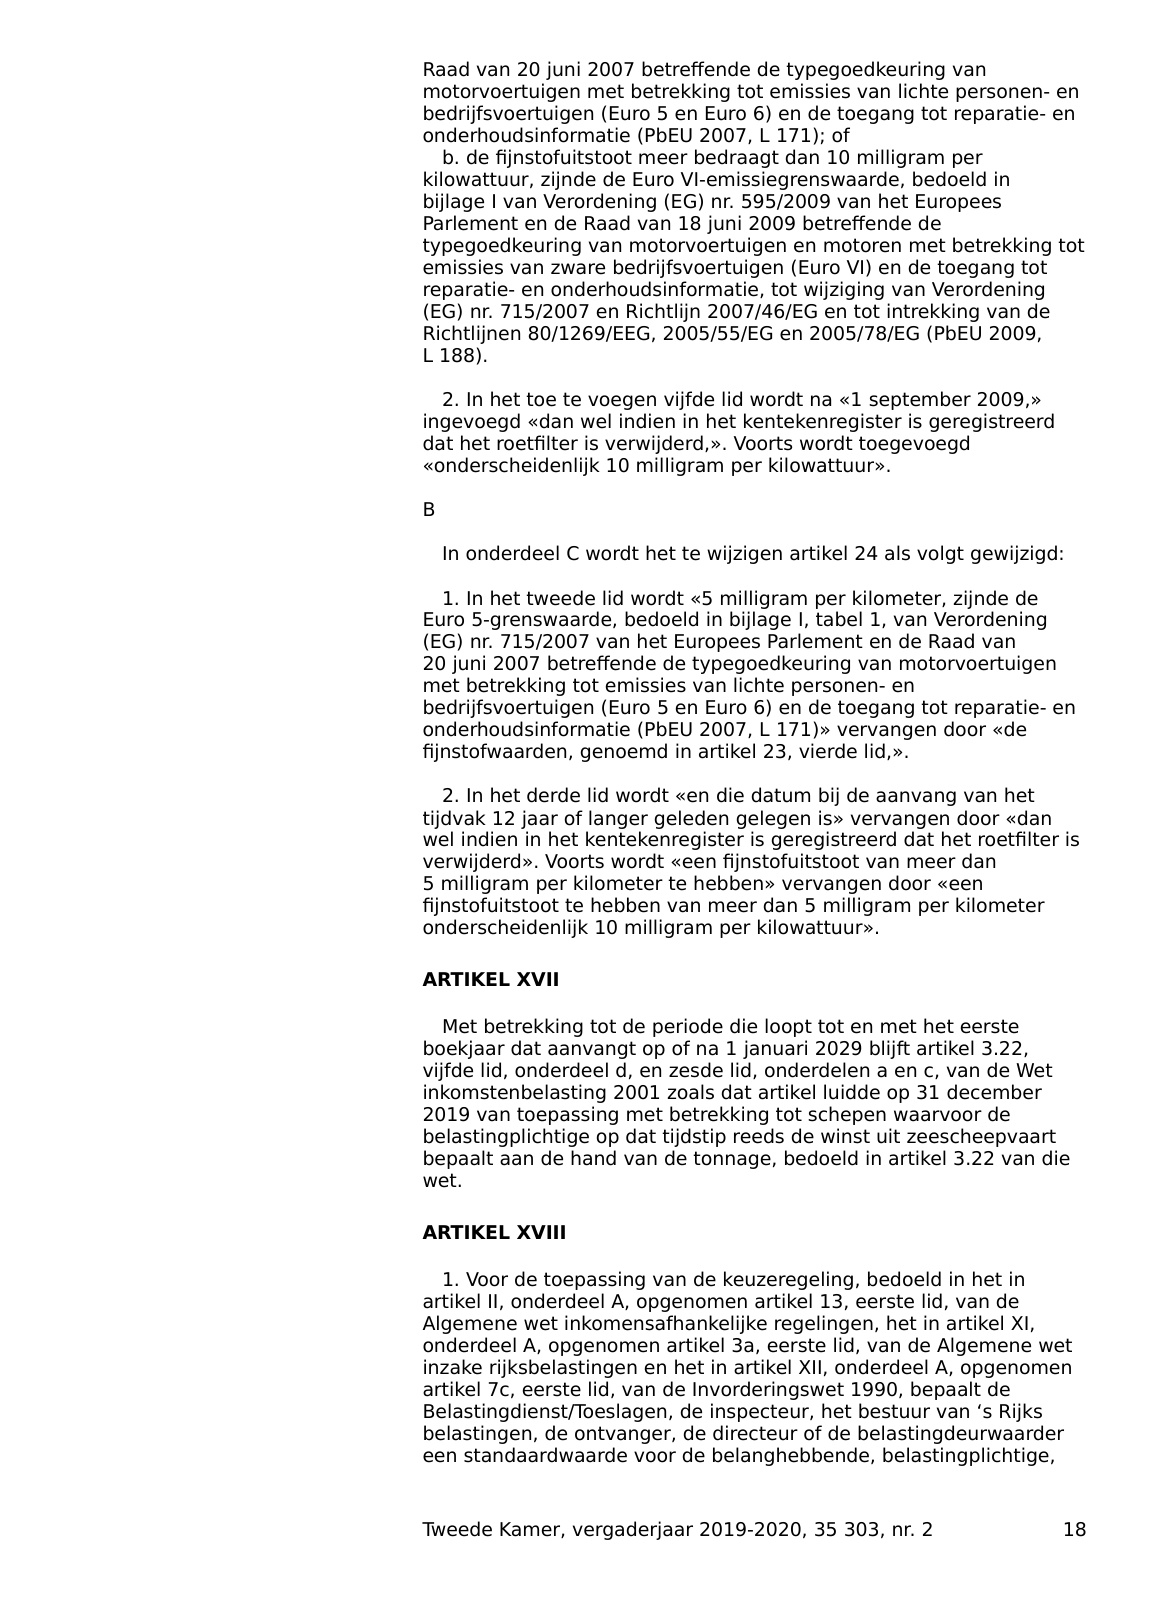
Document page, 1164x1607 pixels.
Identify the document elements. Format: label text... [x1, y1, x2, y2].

text B [422, 499, 1087, 521]
subtitle ARTIKEL XVIII [422, 1222, 1087, 1244]
text Raad van 20 juni 2007 betreffende de typegoedkeuring van motorvoertuigen met betrekking tot emissies van lichte personen- en bedrijfsvoertuigen (Euro 5 en Euro 6) en de toegang tot reparatie- en onderhoudsinformatie (PbEU 2007, L 171); of [422, 59, 1087, 147]
text 2. In het derde lid wordt «en die datum bij de aanvang van het tijdvak 12 jaar of langer geleden gelegen is» vervangen door «dan wel indien in het kentekenregister is geregistreerd dat het roetfilter is verwijderd». Voorts wordt «een fijnstofuitstoot van meer dan 5 milligram per kilometer te hebben» vervangen door «een fijnstofuitstoot te hebben van meer dan 5 milligram per kilometer onderscheidenlijk 10 milligram per kilowattuur». [422, 785, 1087, 939]
text b. de fijnstofuitstoot meer bedraagt dan 10 milligram per kilowattuur, zijnde de Euro VI-emissiegrenswaarde, bedoeld in bijlage I van Verordening (EG) nr. 595/2009 van het Europees Parlement en de Raad van 18 juni 2009 betreffende de typegoedkeuring van motorvoertuigen en motoren met betrekking tot emissies van zware bedrijfsvoertuigen (Euro VI) en de toegang tot reparatie- en onderhoudsinformatie, tot wijziging van Verordening (EG) nr. 715/2007 en Richtlijn 2007/46/EG en tot intrekking van de Richtlijnen 80/1269/EEG, 2005/55/EG en 2005/78/EG (PbEU 2009, L 188). [422, 147, 1087, 367]
text 1. Voor de toepassing van de keuzeregeling, bedoeld in het in artikel II, onderdeel A, opgenomen artikel 13, eerste lid, van de Algemene wet inkomensafhankelijke regelingen, het in artikel XI, onderdeel A, opgenomen artikel 3a, eerste lid, van de Algemene wet inzake rijksbelastingen en het in artikel XII, onderdeel A, opgenomen artikel 7c, eerste lid, van de Invorderingswet 1990, bepaalt de Belastingdienst/Toeslagen, de inspecteur, het bestuur van ‘s Rijks belastingen, de ontvanger, de directeur of de belastingdeurwaarder een standaardwaarde voor de belanghebbende, belastingplichtige, [422, 1269, 1087, 1467]
text In onderdeel C wordt het te wijzigen artikel 24 als volgt gewijzigd: [422, 543, 1087, 565]
text Met betrekking tot de periode die loopt tot en met het eerste boekjaar dat aanvangt op of na 1 januari 2029 blijft artikel 3.22, vijfde lid, onderdeel d, en zesde lid, onderdelen a en c, van de Wet inkomstenbelasting 2001 zoals dat artikel luidde op 31 december 2019 van toepassing met betrekking tot schepen waarvoor de belastingplichtige op dat tijdstip reeds de winst uit zeescheepvaart bepaalt aan de hand van de tonnage, bedoeld in artikel 3.22 van die wet. [422, 1016, 1087, 1192]
text 1. In het tweede lid wordt «5 milligram per kilometer, zijnde de Euro 5-grenswaarde, bedoeld in bijlage I, tabel 1, van Verordening (EG) nr. 715/2007 van het Europees Parlement en de Raad van 20 juni 2007 betreffende de typegoedkeuring van motorvoertuigen met betrekking tot emissies van lichte personen- en bedrijfsvoertuigen (Euro 5 en Euro 6) en de toegang tot reparatie- en onderhoudsinformatie (PbEU 2007, L 171)» vervangen door «de fijnstofwaarden, genoemd in artikel 23, vierde lid,». [422, 587, 1087, 763]
subtitle ARTIKEL XVII [422, 969, 1087, 991]
text 2. In het toe te voegen vijfde lid wordt na «1 september 2009,» ingevoegd «dan wel indien in het kentekenregister is geregistreerd dat het roetfilter is verwijderd,». Voorts wordt toegevoegd «onderscheidenlijk 10 milligram per kilowattuur». [422, 389, 1087, 477]
